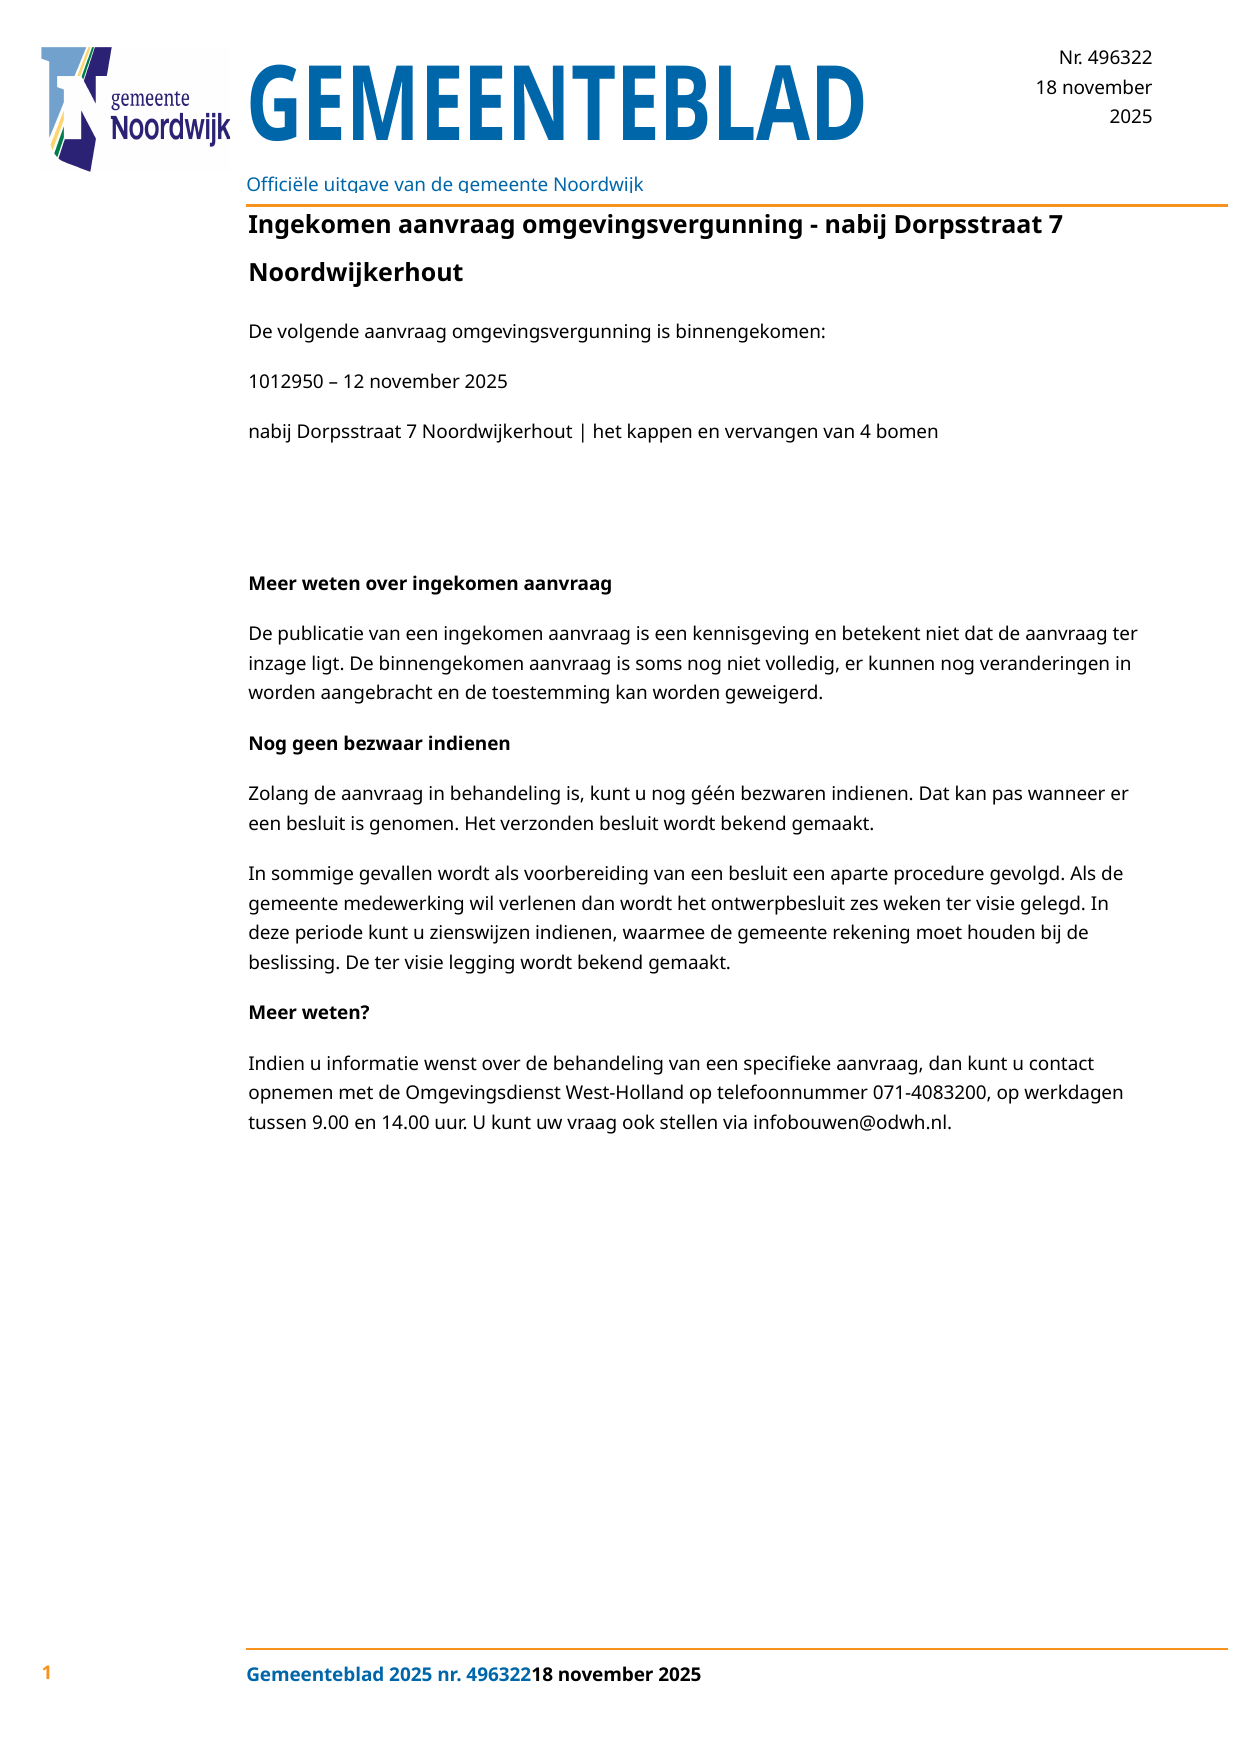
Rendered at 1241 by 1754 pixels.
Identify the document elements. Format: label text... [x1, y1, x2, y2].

text Indien u informatie wenst over de behandeling van een specifieke aanvraag, dan kunt u contact opnemen met de Omgevingsdienst West-Holland op telefoonnummer 071-4083200, op werkdagen tussen 9.00 en 14.00 uur. U kunt uw vraag ook stellen via infobouwen@odwh.nl. [248, 1050, 1152, 1135]
text Nog geen bezwaar indienen [248, 730, 1152, 756]
text nabij Dorpsstraat 7 Noordwijkerhout | het kappen en vervangen van 4 bomen [248, 419, 1152, 444]
text Meer weten over ingekomen aanvraag [248, 570, 1152, 596]
text Zolang de aanvraag in behandeling is, kunt u nog géén bezwaren indienen. Dat kan pas wanneer er een besluit is genomen. Het verzonden besluit wordt bekend gemaakt. [248, 780, 1152, 836]
text In sommige gevallen wordt als voorbereiding van een besluit een aparte procedure gevolgd. Als de gemeente medewerking wil verlenen dan wordt het ontwerpbesluit zes weken ter visie gelegd. In deze periode kunt u zienswijzen indienen, waarmee de gemeente rekening moet houden bij de beslissing. De ter visie legging wordt bekend gemaakt. [248, 860, 1152, 975]
text 1012950 – 12 november 2025 [248, 368, 1152, 394]
picture [41, 47, 231, 172]
text Ingekomen aanvraag omgevingsvergunning - nabij Dorpsstraat 7 Noordwijkerhout [248, 207, 1152, 288]
text De publicatie van een ingekomen aanvraag is een kennisgeving en betekent niet dat de aanvraag ter inzage ligt. De binnengekomen aanvraag is soms nog niet volledig, er kunnen nog veranderingen in worden aangebracht en de toestemming kan worden geweigerd. [248, 620, 1152, 705]
text Meer weten? [248, 999, 1152, 1025]
text De volgende aanvraag omgevingsvergunning is binnengekomen: [248, 318, 1152, 344]
